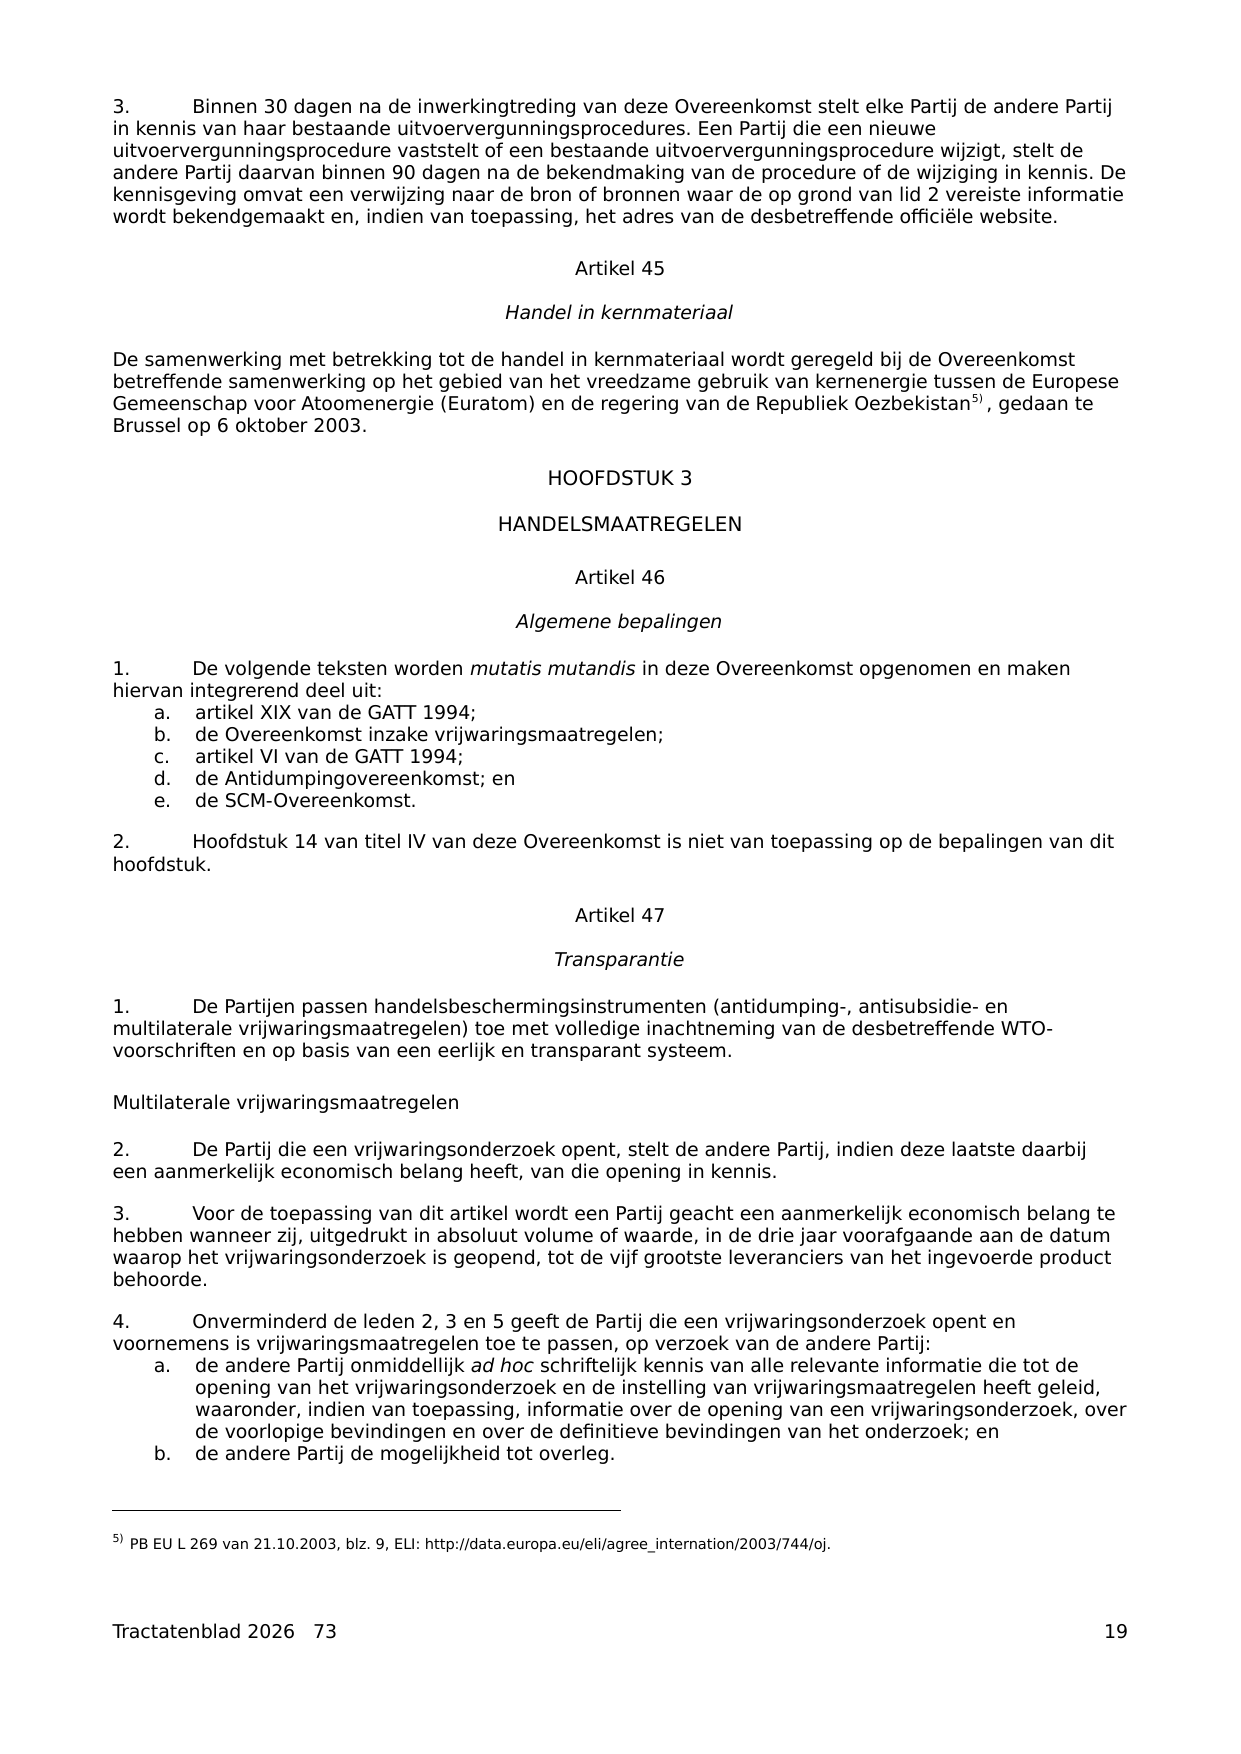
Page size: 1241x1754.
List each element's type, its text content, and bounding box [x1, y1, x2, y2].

text c. artikel VI van de GATT 1994; [153, 746, 1128, 767]
subtitle Artikel 46 Algemene bepalingen [112, 567, 1128, 633]
text a. de andere Partij onmiddellijk ad hoc schriftelijk kennis van alle relevante informatie die tot de opening van het vrijwaringsonderzoek en de instelling van vrijwaringsmaatregelen heeft geleid, waaronder, indien van toepassing, informatie over de opening van een vrijwaringsonderzoek, over de voorlopige bevindingen en over de definitieve bevindingen van het onderzoek; en [153, 1355, 1128, 1443]
subtitle Artikel 47 Transparantie [112, 905, 1128, 971]
text b. de Overeenkomst inzake vrijwaringsmaatregelen; [153, 723, 1128, 746]
text b. de andere Partij de mogelijkheid tot overleg. [153, 1443, 1128, 1465]
subtitle HOOFDSTUK 3 HANDELSMAATREGELEN [112, 467, 1128, 537]
text a. artikel XIX van de GATT 1994; [153, 702, 1128, 723]
subtitle Multilaterale vrijwaringsmaatregelen [112, 1092, 1128, 1114]
text 3. Binnen 30 dagen na de inwerkingtreding van deze Overeenkomst stelt elke Partij de andere Partij in kennis van haar bestaande uitvoervergunningsprocedures. Een Partij die een nieuwe uitvoervergunningsprocedure vaststelt of een bestaande uitvoervergunningsprocedure wijzigt, stelt de andere Partij daarvan binnen 90 dagen na de bekendmaking van de procedure of de wijziging in kennis. De kennisgeving omvat een verwijzing naar de bron of bronnen waar de op grond van lid 2 vereiste informatie wordt bekendgemaakt en, indien van toepassing, het adres van de desbetreffende officiële website. [112, 96, 1128, 228]
text 3. Voor de toepassing van dit artikel wordt een Partij geacht een aanmerkelijk economisch belang te hebben wanneer zij, uitgedrukt in absoluut volume of waarde, in de drie jaar voorafgaande aan de datum waarop het vrijwaringsonderzoek is geopend, tot de vijf grootste leveranciers van het ingevoerde product behoorde. [112, 1203, 1128, 1291]
text 1. De Partijen passen handelsbeschermingsinstrumenten (antidumping-, antisubsidie- en multilaterale vrijwaringsmaatregelen) toe met volledige inachtneming van de desbetreffende WTO-voorschriften en op basis van een eerlijk en transparant systeem. [112, 996, 1128, 1062]
text 2. Hoofdstuk 14 van titel IV van deze Overeenkomst is niet van toepassing op de bepalingen van dit hoofdstuk. [112, 831, 1128, 875]
text De samenwerking met betrekking tot de handel in kernmateriaal wordt geregeld bij de Overeenkomst betreffende samenwerking op het gebied van het vreedzame gebruik van kernenergie tussen de Europese Gemeenschap voor Atoomenergie (Euratom) en de regering van de Republiek Oezbekistan, gedaan te Brussel op 6 oktober 2003. [112, 349, 1128, 437]
subtitle Artikel 45 Handel in kernmateriaal [112, 258, 1128, 324]
text PB EU L 269 van 21.10.2003, blz. 9, ELI: http://data.europa.eu/eli/agree_internation/2003/744/oj. [112, 1532, 1128, 1554]
text 1. De volgende teksten worden mutatis mutandis in deze Overeenkomst opgenomen en maken hiervan integrerend deel uit: [112, 658, 1128, 702]
text 2. De Partij die een vrijwaringsonderzoek opent, stelt de andere Partij, indien deze laatste daarbij een aanmerkelijk economisch belang heeft, van die opening in kennis. [112, 1139, 1128, 1183]
text d. de Antidumpingovereenkomst; en [153, 767, 1128, 789]
text e. de SCM-Overeenkomst. [153, 789, 1128, 811]
text 4. Onverminderd de leden 2, 3 en 5 geeft de Partij die een vrijwaringsonderzoek opent en voornemens is vrijwaringsmaatregelen toe te passen, op verzoek van de andere Partij: [112, 1311, 1128, 1355]
